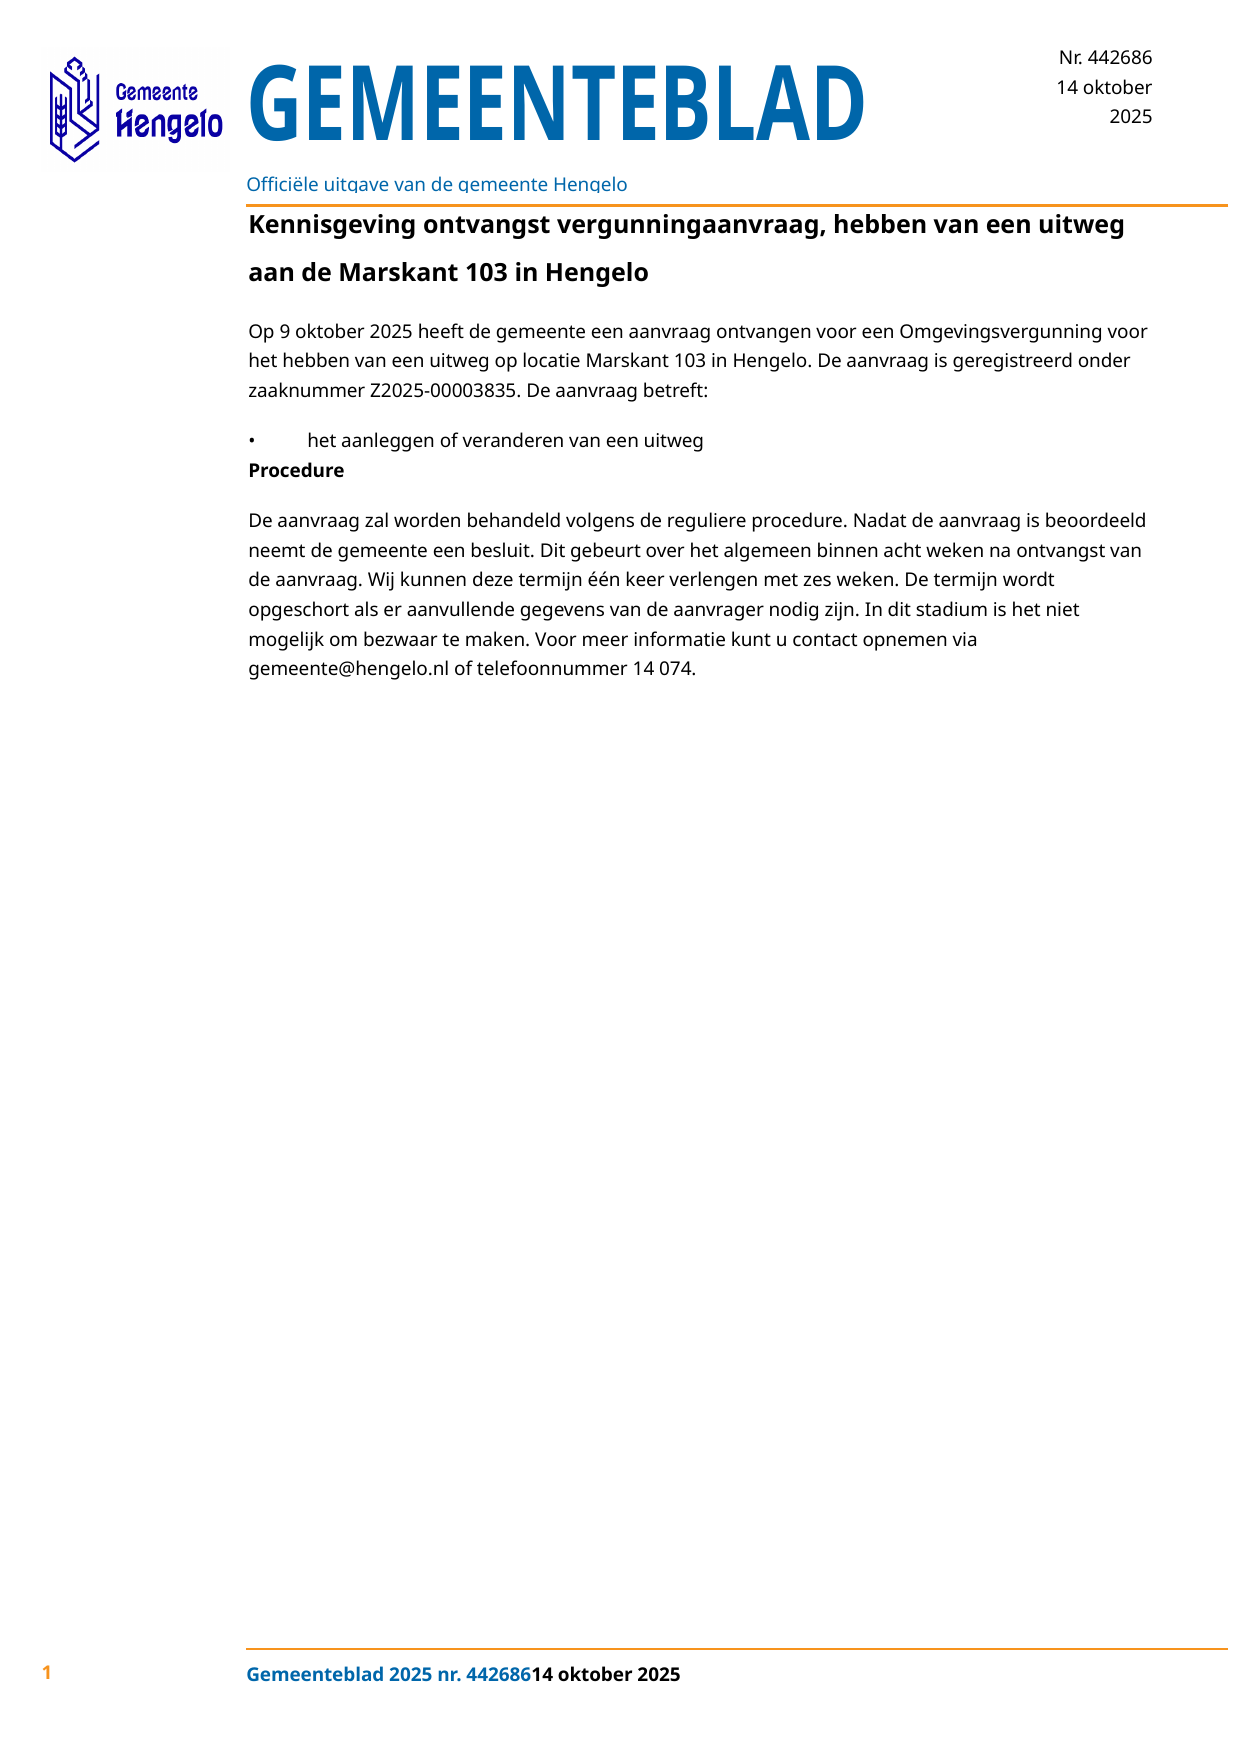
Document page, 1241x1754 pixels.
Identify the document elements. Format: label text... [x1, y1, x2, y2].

text De aanvraag zal worden behandeld volgens de reguliere procedure. Nadat de aanvraag is beoordeeld neemt de gemeente een besluit. Dit gebeurt over het algemeen binnen acht weken na ontvangst van de aanvraag. Wij kunnen deze termijn één keer verlengen met zes weken. De termijn wordt opgeschort als er aanvullende gegevens van de aanvrager nodig zijn. In dit stadium is het niet mogelijk om bezwaar te maken. Voor meer informatie kunt u contact opnemen via gemeente@hengelo.nl of telefoonnummer 14 074. [248, 507, 1152, 681]
picture [41, 47, 231, 172]
text Op 9 oktober 2025 heeft de gemeente een aanvraag ontvangen voor een Omgevingsvergunning voor het hebben van een uitweg op locatie Marskant 103 in Hengelo. De aanvraag is geregistreerd onder zaaknummer Z2025-00003835. De aanvraag betreft: [248, 318, 1152, 403]
text Kennisgeving ontvangst vergunningaanvraag, hebben van een uitweg aan de Marskant 103 in Hengelo [248, 207, 1152, 288]
list het aanleggen of veranderen van een uitweg [248, 427, 1152, 453]
text Procedure [248, 457, 1152, 483]
